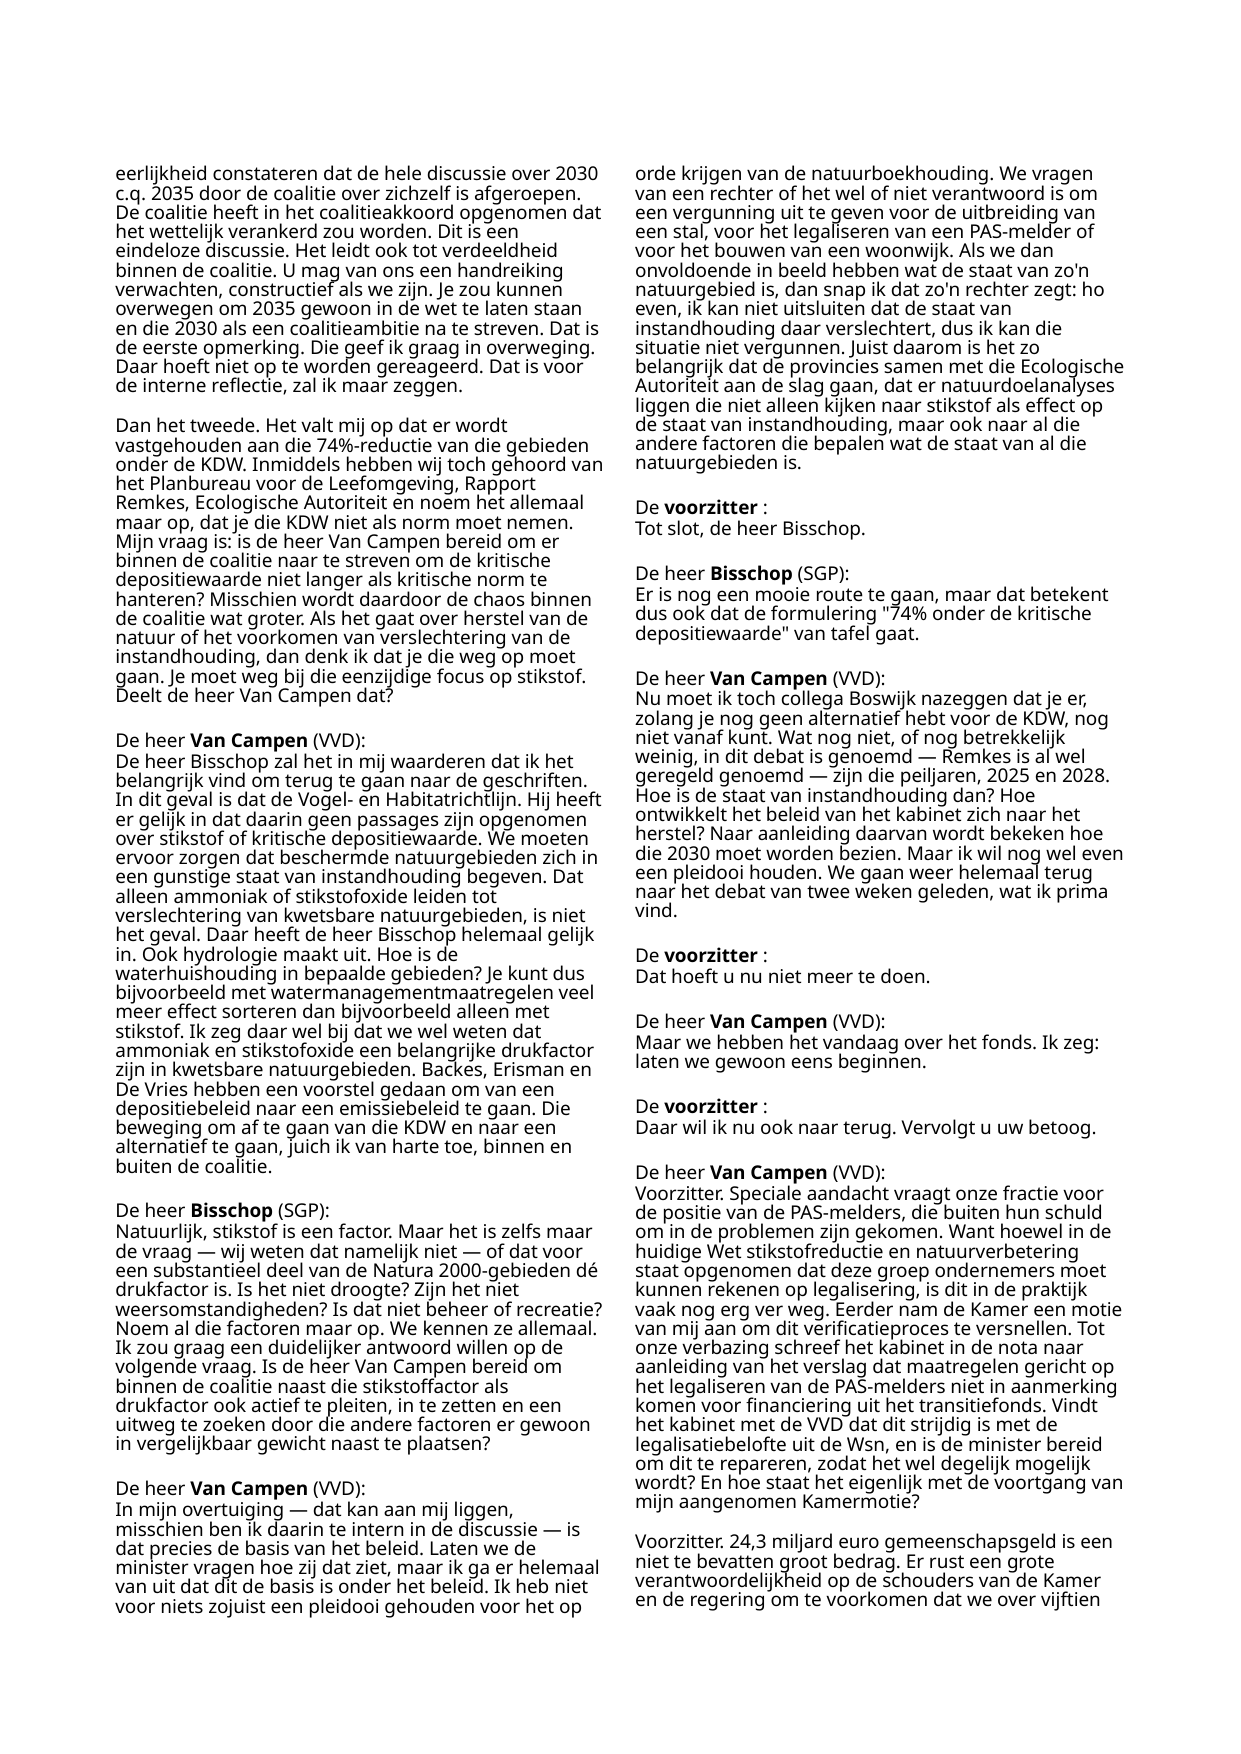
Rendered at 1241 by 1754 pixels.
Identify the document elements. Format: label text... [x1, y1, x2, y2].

text eerlijkheid constateren dat de hele discussie over 2030 c.q. 2035 door de coalitie over zichzelf is afgeroepen. De coalitie heeft in het coalitieakkoord opgenomen dat het wettelijk verankerd zou worden. Dit is een eindeloze discussie. Het leidt ook tot verdeeldheid binnen de coalitie. U mag van ons een handreiking verwachten, constructief als we zijn. Je zou kunnen overwegen om 2035 gewoon in de wet te laten staan en die 2030 als een coalitieambitie na te streven. Dat is de eerste opmerking. Die geef ik graag in overweging. Daar hoeft niet op te worden gereageerd. Dat is voor de interne reflectie, zal ik maar zeggen. [115, 165, 605, 397]
text Daar wil ik nu ook naar terug. Vervolgt u uw betoog. [635, 1119, 1125, 1138]
text Dat hoeft u nu niet meer te doen. [635, 968, 1125, 987]
text De voorzitter : [635, 494, 1125, 520]
text De heer Van Campen (VVD): [115, 727, 605, 753]
text Tot slot, de heer Bisschop. [635, 520, 1125, 539]
text De heer Bisschop zal het in mij waarderen dat ik het belangrijk vind om terug te gaan naar de geschriften. In dit geval is dat de Vogel- en Habitatrichtlijn. Hij heeft er gelijk in dat daarin geen passages zijn opgenomen over stikstof of kritische depositiewaarde. We moeten ervoor zorgen dat beschermde natuurgebieden zich in een gunstige staat van instandhouding begeven. Dat alleen ammoniak of stikstofoxide leiden tot verslechtering van kwetsbare natuurgebieden, is niet het geval. Daar heeft de heer Bisschop helemaal gelijk in. Ook hydrologie maakt uit. Hoe is de waterhuishouding in bepaalde gebieden? Je kunt dus bijvoorbeeld met watermanagementmaatregelen veel meer effect sorteren dan bijvoorbeeld alleen met stikstof. Ik zeg daar wel bij dat we wel weten dat ammoniak en stikstofoxide een belangrijke drukfactor zijn in kwetsbare natuurgebieden. Backes, Erisman en De Vries hebben een voorstel gedaan om van een depositiebeleid naar een emissiebeleid te gaan. Die beweging om af te gaan van die KDW en naar een alternatief te gaan, juich ik van harte toe, binnen en buiten de coalitie. [115, 753, 605, 1177]
text De voorzitter : [635, 1093, 1125, 1119]
text orde krijgen van de natuurboekhouding. We vragen van een rechter of het wel of niet verantwoord is om een vergunning uit te geven voor de uitbreiding van een stal, voor het legaliseren van een PAS-melder of voor het bouwen van een woonwijk. Als we dan onvoldoende in beeld hebben wat de staat van zo'n natuurgebied is, dan snap ik dat zo'n rechter zegt: ho even, ik kan niet uitsluiten dat de staat van instandhouding daar verslechtert, dus ik kan die situatie niet vergunnen. Juist daarom is het zo belangrijk dat de provincies samen met die Ecologische Autoriteit aan de slag gaan, dat er natuurdoelanalyses liggen die niet alleen kijken naar stikstof als effect op de staat van instandhouding, maar ook naar al die andere factoren die bepalen wat de staat van al die natuurgebieden is. [635, 165, 1125, 474]
text Er is nog een mooie route te gaan, maar dat betekent dus ook dat de formulering "74% onder de kritische depositiewaarde" van tafel gaat. [635, 586, 1125, 644]
text De heer Van Campen (VVD): [635, 1008, 1125, 1034]
text Maar we hebben het vandaag over het fonds. Ik zeg: laten we gewoon eens beginnen. [635, 1034, 1125, 1073]
text De heer Bisschop (SGP): [635, 560, 1125, 586]
text De heer Van Campen (VVD): [635, 665, 1125, 690]
text De voorzitter : [635, 942, 1125, 968]
text Nu moet ik toch collega Boswijk nazeggen dat je er, zolang je nog geen alternatief hebt voor de KDW, nog niet vanaf kunt. Wat nog niet, of nog betrekkelijk weinig, in dit debat is genoemd — Remkes is al wel geregeld genoemd — zijn die peiljaren, 2025 en 2028. Hoe is de staat van instandhouding dan? Hoe ontwikkelt het beleid van het kabinet zich naar het herstel? Naar aanleiding daarvan wordt bekeken hoe die 2030 moet worden bezien. Maar ik wil nog wel even een pleidooi houden. We gaan weer helemaal terug naar het debat van twee weken geleden, wat ik prima vind. [635, 690, 1125, 922]
text De heer Bisschop (SGP): [115, 1198, 605, 1223]
text De heer Van Campen (VVD): [115, 1476, 605, 1501]
text De heer Van Campen (VVD): [635, 1159, 1125, 1185]
text In mijn overtuiging — dat kan aan mij liggen, misschien ben ik daarin te intern in de discussie — is dat precies de basis van het beleid. Laten we de minister vragen hoe zij dat ziet, maar ik ga er helemaal van uit dat dit de basis is onder het beleid. Ik heb niet voor niets zojuist een pleidooi gehouden voor het op [115, 1501, 605, 1617]
text Voorzitter. 24,3 miljard euro gemeenschapsgeld is een niet te bevatten groot bedrag. Er rust een grote verantwoordelijkheid op de schouders van de Kamer en de regering om te voorkomen dat we over vijftien [635, 1533, 1125, 1610]
text Natuurlijk, stikstof is een factor. Maar het is zelfs maar de vraag — wij weten dat namelijk niet — of dat voor een substantieel deel van de Natura 2000-gebieden dé drukfactor is. Is het niet droogte? Zijn het niet weersomstandigheden? Is dat niet beheer of recreatie? Noem al die factoren maar op. We kennen ze allemaal. Ik zou graag een duidelijker antwoord willen op de volgende vraag. Is de heer Van Campen bereid om binnen de coalitie naast die stikstoffactor als drukfactor ook actief te pleiten, in te zetten en een uitweg te zoeken door die andere factoren er gewoon in vergelijkbaar gewicht naast te plaatsen? [115, 1223, 605, 1455]
text Dan het tweede. Het valt mij op dat er wordt vastgehouden aan die 74%-reductie van die gebieden onder de KDW. Inmiddels hebben wij toch gehoord van het Planbureau voor de Leefomgeving, Rapport Remkes, Ecologische Autoriteit en noem het allemaal maar op, dat je die KDW niet als norm moet nemen. Mijn vraag is: is de heer Van Campen bereid om er binnen de coalitie naar te streven om de kritische depositiewaarde niet langer als kritische norm te hanteren? Misschien wordt daardoor de chaos binnen de coalitie wat groter. Als het gaat over herstel van de natuur of het voorkomen van verslechtering van de instandhouding, dan denk ik dat je die weg op moet gaan. Je moet weg bij die eenzijdige focus op stikstof. Deelt de heer Van Campen dat? [115, 417, 605, 706]
text Voorzitter. Speciale aandacht vraagt onze fractie voor de positie van de PAS-melders, die buiten hun schuld om in de problemen zijn gekomen. Want hoewel in de huidige Wet stikstofreductie en natuurverbetering staat opgenomen dat deze groep ondernemers moet kunnen rekenen op legalisering, is dit in de praktijk vaak nog erg ver weg. Eerder nam de Kamer een motie van mij aan om dit verificatieproces te versnellen. Tot onze verbazing schreef het kabinet in de nota naar aanleiding van het verslag dat maatregelen gericht op het legaliseren van de PAS-melders niet in aanmerking komen voor financiering uit het transitiefonds. Vindt het kabinet met de VVD dat dit strijdig is met de legalisatiebelofte uit de Wsn, en is de minister bereid om dit te repareren, zodat het wel degelijk mogelijk wordt? En hoe staat het eigenlijk met de voortgang van mijn aangenomen Kamermotie? [635, 1185, 1125, 1513]
